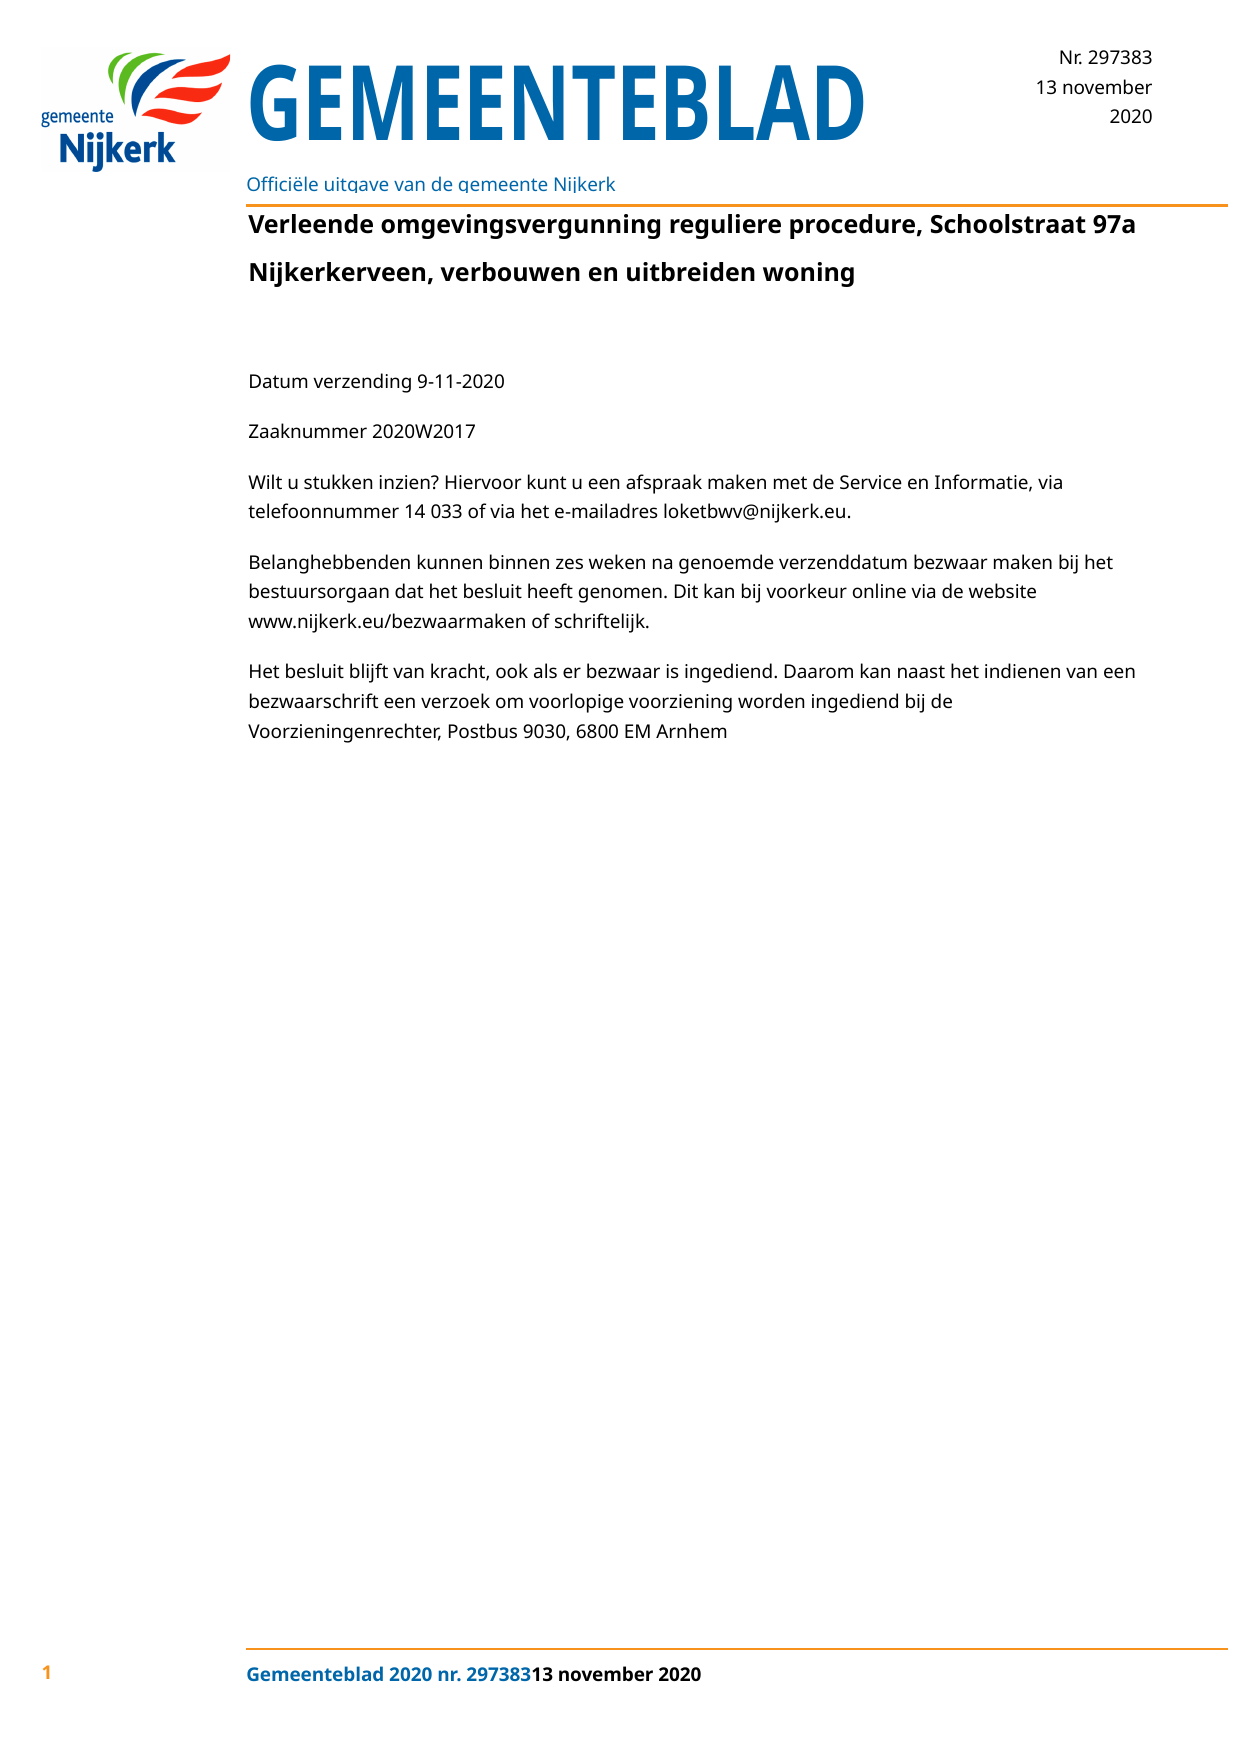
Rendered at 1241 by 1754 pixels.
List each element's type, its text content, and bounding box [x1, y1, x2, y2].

text Verleende omgevingsvergunning reguliere procedure, Schoolstraat 97a Nijkerkerveen, verbouwen en uitbreiden woning [248, 207, 1152, 288]
text Datum verzending 9-11-2020 [248, 368, 1152, 394]
picture [41, 47, 231, 172]
text Wilt u stukken inzien? Hiervoor kunt u een afspraak maken met de Service en Informatie, via telefoonnummer 14 033 of via het e-mailadres loketbwv@nijkerk.eu. [248, 469, 1152, 524]
text Belanghebbenden kunnen binnen zes weken na genoemde verzenddatum bezwaar maken bij het bestuursorgaan dat het besluit heeft genomen. Dit kan bij voorkeur online via de website www.nijkerk.eu/bezwaarmaken of schriftelijk. [248, 549, 1152, 634]
text Het besluit blijft van kracht, ook als er bezwaar is ingediend. Daarom kan naast het indienen van een bezwaarschrift een verzoek om voorlopige voorziening worden ingediend bij de Voorzieningenrechter, Postbus 9030, 6800 EM Arnhem [248, 659, 1152, 744]
text Zaaknummer 2020W2017 [248, 419, 1152, 444]
